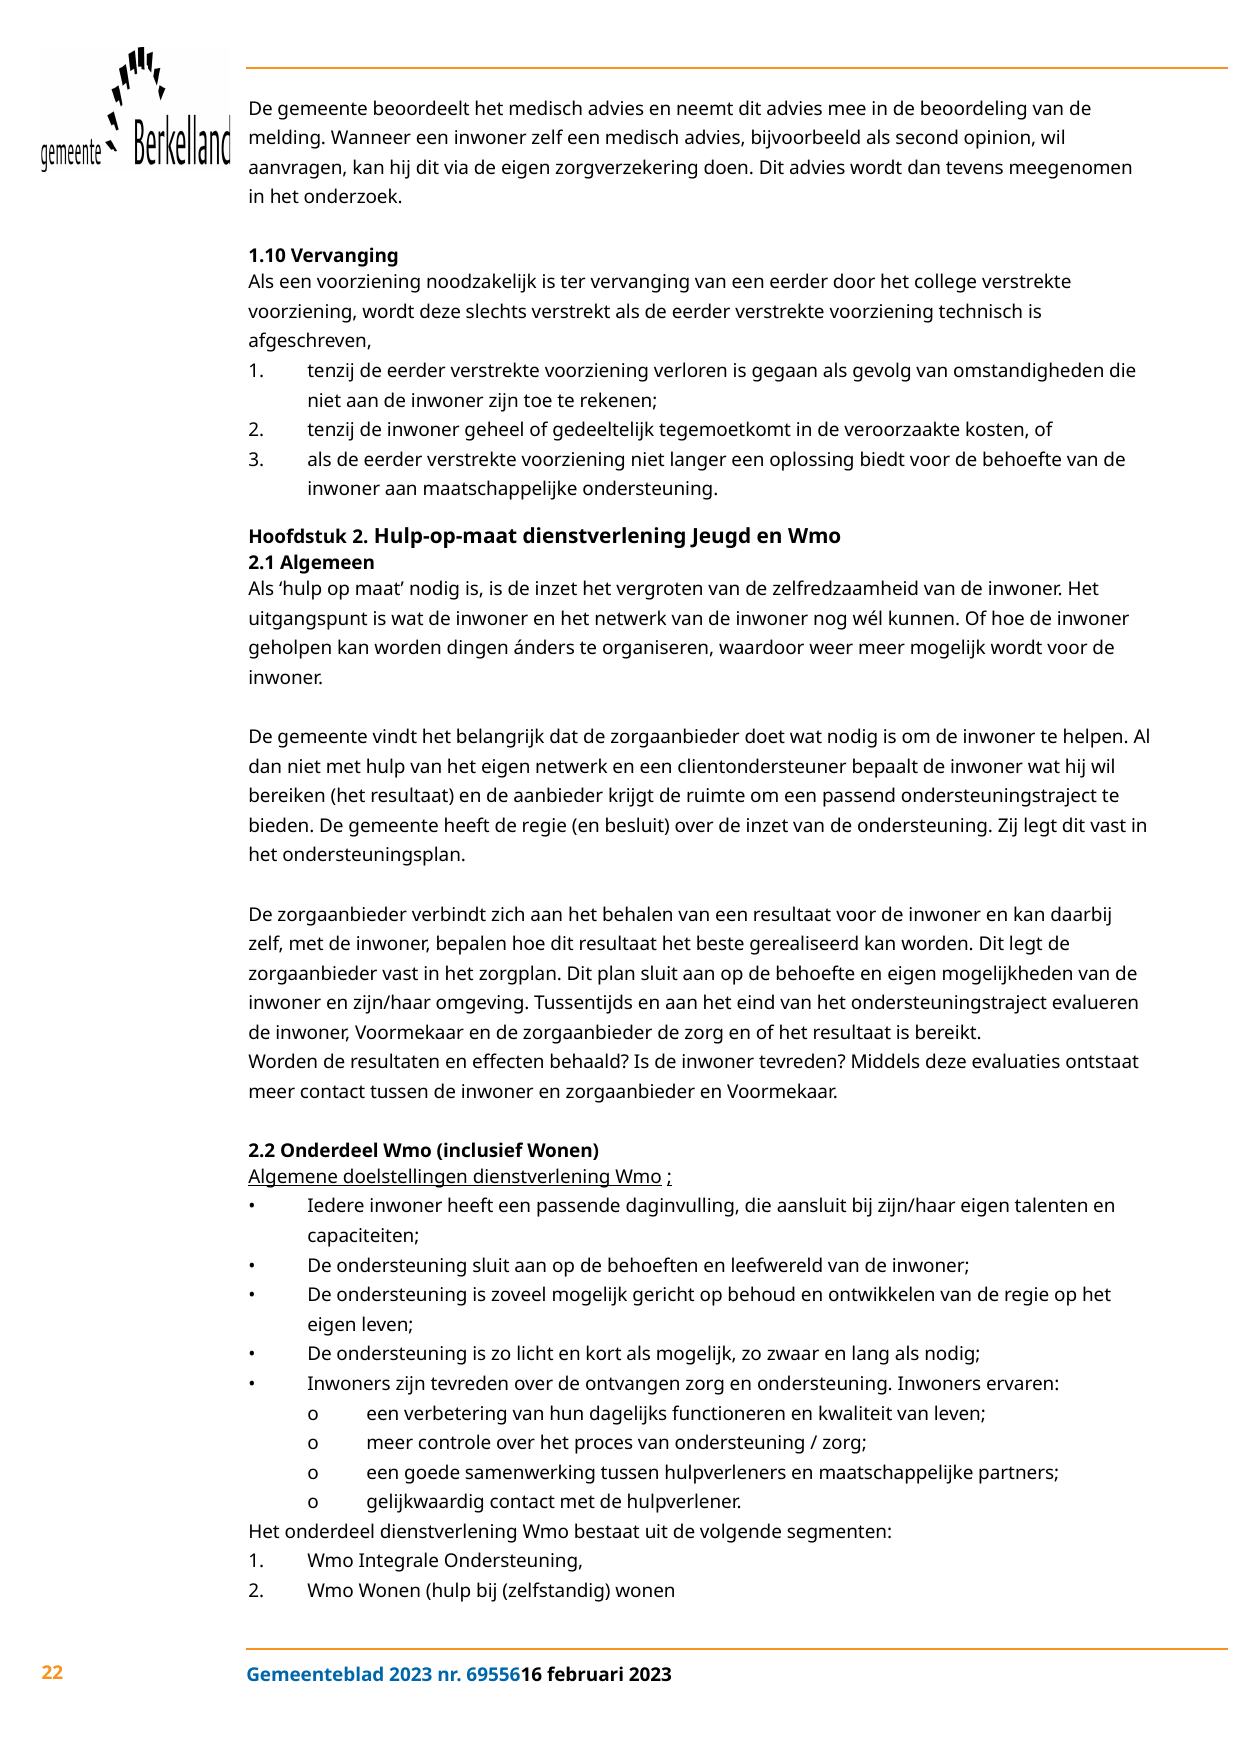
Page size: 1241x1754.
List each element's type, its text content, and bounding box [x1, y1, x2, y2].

list een verbetering van hun dagelijks functioneren en kwaliteit van leven; [307, 1400, 1152, 1426]
list tenzij de eerder verstrekte voorziening verloren is gegaan als gevolg van omstandigheden die niet aan de inwoner zijn toe te rekenen; [248, 357, 1152, 412]
list meer controle over het proces van ondersteuning / zorg; [307, 1429, 1152, 1455]
list De ondersteuning is zoveel mogelijk gericht op behoud en ontwikkelen van de regie op het eigen leven; [248, 1281, 1152, 1337]
text Het onderdeel dienstverlening Wmo bestaat uit de volgende segmenten: [248, 1518, 1152, 1544]
list Wmo Integrale Ondersteuning, [248, 1548, 1152, 1573]
list een goede samenwerking tussen hulpverleners en maatschappelijke partners; [307, 1459, 1152, 1485]
text Als een voorziening noodzakelijk is ter vervanging van een eerder door het college verstrekte voorziening, wordt deze slechts verstrekt als de eerder verstrekte voorziening technisch is afgeschreven, [248, 268, 1152, 353]
list Wmo Wonen (hulp bij (zelfstandig) wonen [248, 1577, 1152, 1603]
list als de eerder verstrekte voorziening niet langer een oplossing biedt voor de behoefte van de inwoner aan maatschappelijke ondersteuning. [248, 446, 1152, 501]
text De zorgaanbieder verbindt zich aan het behalen van een resultaat voor de inwoner en kan daarbij zelf, met de inwoner, bepalen hoe dit resultaat het beste gerealiseerd kan worden. Dit legt de zorgaanbieder vast in het zorgplan. Dit plan sluit aan op de behoefte en eigen mogelijkheden van de inwoner en zijn/haar omgeving. Tussentijds en aan het eind van het ondersteuningstraject evalueren de inwoner, Voormekaar en de zorgaanbieder de zorg en of het resultaat is bereikt. [248, 901, 1152, 1045]
text De gemeente vindt het belangrijk dat de zorgaanbieder doet wat nodig is om de inwoner te helpen. Al dan niet met hulp van het eigen netwerk en een clientondersteuner bepaalt de inwoner wat hij wil bereiken (het resultaat) en de aanbieder krijgt de ruimte om een passend ondersteuningstraject te bieden. De gemeente heeft de regie (en besluit) over de inzet van de ondersteuning. Zij legt dit vast in het ondersteuningsplan. [248, 723, 1152, 867]
list gelijkwaardig contact met de hulpverlener. [307, 1488, 1152, 1514]
text 2.1 Algemeen [248, 549, 1152, 575]
picture [41, 47, 231, 172]
list Inwoners zijn tevreden over de ontvangen zorg en ondersteuning. Inwoners ervaren: [248, 1370, 1152, 1396]
list Iedere inwoner heeft een passende daginvulling, die aansluit bij zijn/haar eigen talenten en capaciteiten; [248, 1193, 1152, 1248]
text 2.2 Onderdeel Wmo (inclusief Wonen) [248, 1137, 1152, 1163]
text Hoofdstuk 2. Hulp-op-maat dienstverlening Jeugd en Wmo [248, 521, 1152, 549]
text 1.10 Vervanging [248, 243, 1152, 268]
text De gemeente beoordeelt het medisch advies en neemt dit advies mee in de beoordeling van de melding. Wanneer een inwoner zelf een medisch advies, bijvoorbeeld als second opinion, wil aanvragen, kan hij dit via de eigen zorgverzekering doen. Dit advies wordt dan tevens meegenomen in het onderzoek. [248, 95, 1152, 209]
text Worden de resultaten en effecten behaald? Is de inwoner tevreden? Middels deze evaluaties ontstaat meer contact tussen de inwoner en zorgaanbieder en Voormekaar. [248, 1049, 1152, 1104]
text Algemene doelstellingen dienstverlening Wmo ; [248, 1163, 1152, 1189]
list tenzij de inwoner geheel of gedeeltelijk tegemoetkomt in de veroorzaakte kosten, of [248, 416, 1152, 442]
list De ondersteuning is zo licht en kort als mogelijk, zo zwaar en lang als nodig; [248, 1341, 1152, 1366]
text Als ‘hulp op maat’ nodig is, is de inzet het vergroten van de zelfredzaamheid van de inwoner. Het uitgangspunt is wat de inwoner en het netwerk van de inwoner nog wél kunnen. Of hoe de inwoner geholpen kan worden dingen ánders te organiseren, waardoor weer meer mogelijk wordt voor de inwoner. [248, 575, 1152, 690]
list De ondersteuning sluit aan op de behoeften en leefwereld van de inwoner; [248, 1252, 1152, 1278]
